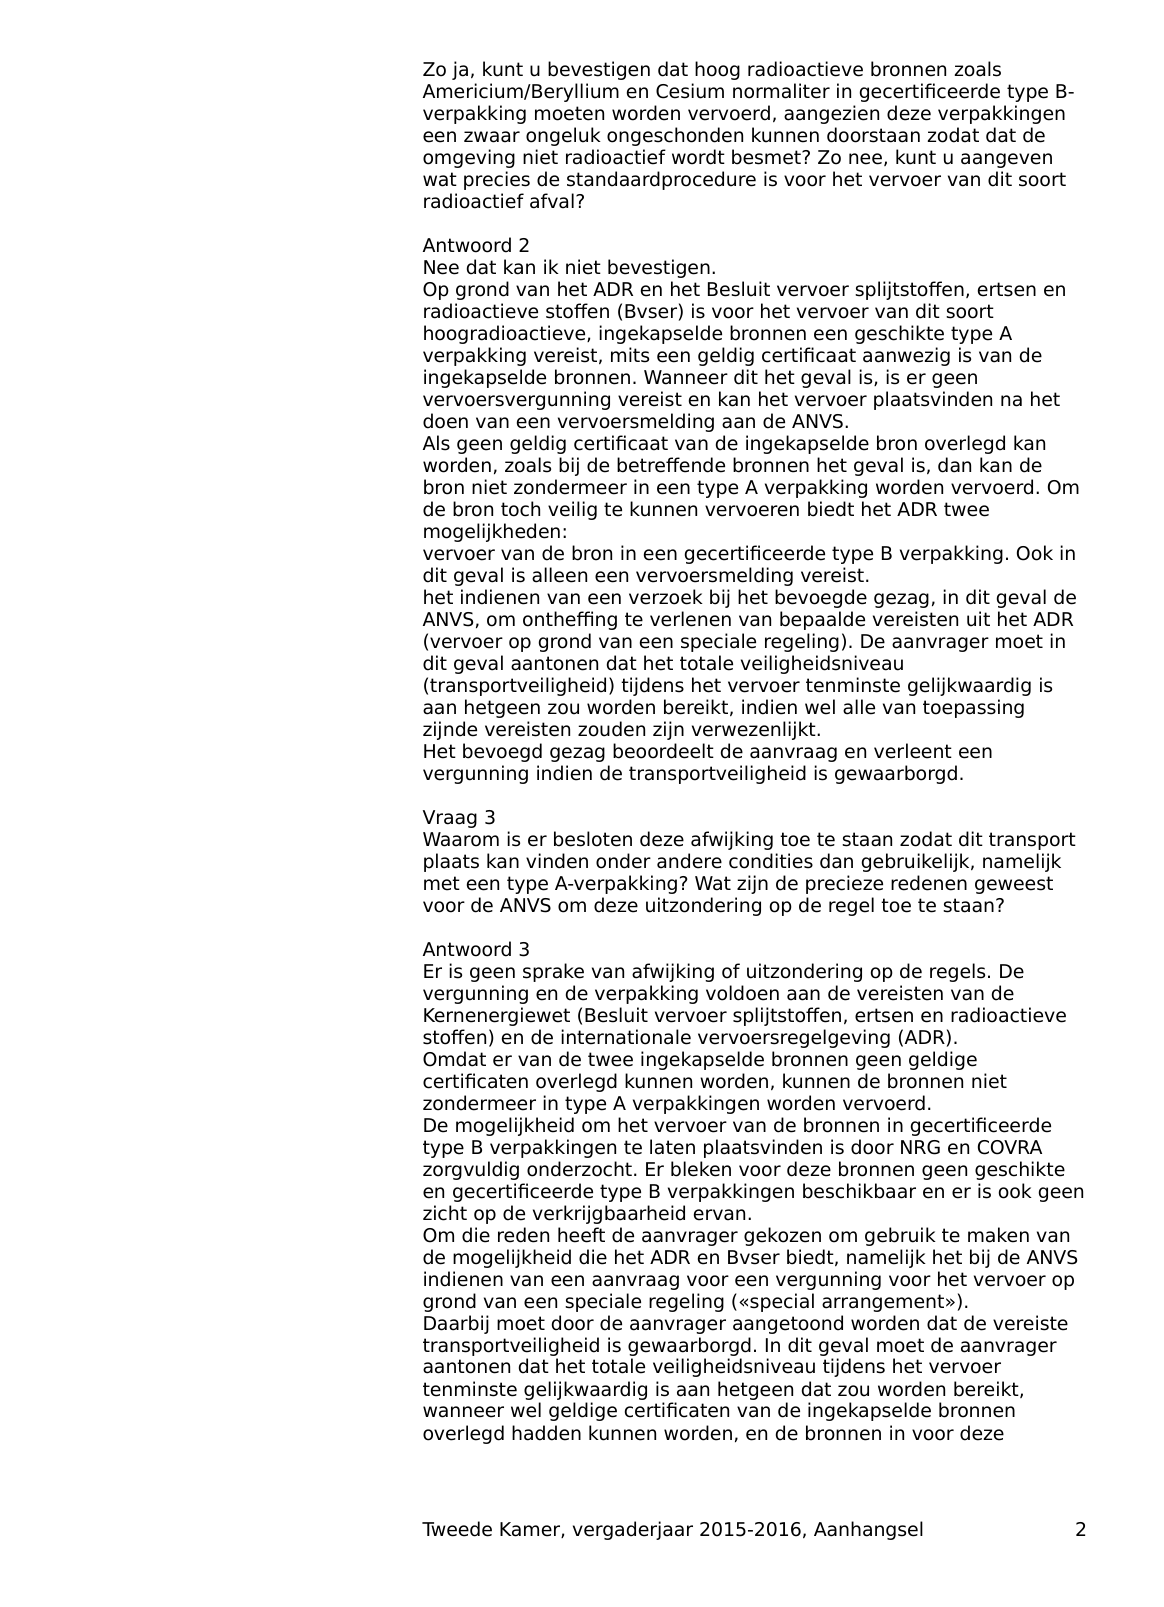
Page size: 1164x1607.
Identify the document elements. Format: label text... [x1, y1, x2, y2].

text vervoer van de bron in een gecertificeerde type B verpakking. Ook in dit geval is alleen een vervoersmelding vereist. [422, 543, 1087, 587]
text Daarbij moet door de aanvrager aangetoond worden dat de vereiste transportveiligheid is gewaarborgd. In dit geval moet de aanvrager aantonen dat het totale veiligheidsniveau tijdens het vervoer tenminste gelijkwaardig is aan hetgeen dat zou worden bereikt, wanneer wel geldige certificaten van de ingekapselde bronnen overlegd hadden kunnen worden, en de bronnen in voor deze [422, 1312, 1087, 1444]
text Vraag 3 [422, 807, 1087, 829]
text Omdat er van de twee ingekapselde bronnen geen geldige certificaten overlegd kunnen worden, kunnen de bronnen niet zondermeer in type A verpakkingen worden vervoerd. [422, 1049, 1087, 1115]
text Antwoord 3 [422, 939, 1087, 961]
text Zo ja, kunt u bevestigen dat hoog radioactieve bronnen zoals Americium/Beryllium en Cesium normaliter in gecertificeerde type B-verpakking moeten worden vervoerd, aangezien deze verpakkingen een zwaar ongeluk ongeschonden kunnen doorstaan zodat dat de omgeving niet radioactief wordt besmet? Zo nee, kunt u aangeven wat precies de standaardprocedure is voor het vervoer van dit soort radioactief afval? [422, 59, 1087, 213]
text De mogelijkheid om het vervoer van de bronnen in gecertificeerde type B verpakkingen te laten plaatsvinden is door NRG en COVRA zorgvuldig onderzocht. Er bleken voor deze bronnen geen geschikte en gecertificeerde type B verpakkingen beschikbaar en er is ook geen zicht op de verkrijgbaarheid ervan. [422, 1115, 1087, 1224]
text Nee dat kan ik niet bevestigen. [422, 257, 1087, 279]
text het indienen van een verzoek bij het bevoegde gezag, in dit geval de ANVS, om ontheffing te verlenen van bepaalde vereisten uit het ADR (vervoer op grond van een speciale regeling). De aanvrager moet in dit geval aantonen dat het totale veiligheidsniveau (transportveiligheid) tijdens het vervoer tenminste gelijkwaardig is aan hetgeen zou worden bereikt, indien wel alle van toepassing zijnde vereisten zouden zijn verwezenlijkt. [422, 587, 1087, 741]
text Het bevoegd gezag beoordeelt de aanvraag en verleent een vergunning indien de transportveiligheid is gewaarborgd. [422, 741, 1087, 784]
text Antwoord 2 [422, 235, 1087, 257]
text Op grond van het ADR en het Besluit vervoer splijtstoffen, ertsen en radioactieve stoffen (Bvser) is voor het vervoer van dit soort hoogradioactieve, ingekapselde bronnen een geschikte type A verpakking vereist, mits een geldig certificaat aanwezig is van de ingekapselde bronnen. Wanneer dit het geval is, is er geen vervoersvergunning vereist en kan het vervoer plaatsvinden na het doen van een vervoersmelding aan de ANVS. [422, 279, 1087, 433]
text Als geen geldig certificaat van de ingekapselde bron overlegd kan worden, zoals bij de betreffende bronnen het geval is, dan kan de bron niet zondermeer in een type A verpakking worden vervoerd. Om de bron toch veilig te kunnen vervoeren biedt het ADR twee mogelijkheden: [422, 433, 1087, 543]
text Er is geen sprake van afwijking of uitzondering op de regels. De vergunning en de verpakking voldoen aan de vereisten van de Kernenergiewet (Besluit vervoer splijtstoffen, ertsen en radioactieve stoffen) en de internationale vervoersregelgeving (ADR). [422, 961, 1087, 1049]
text Waarom is er besloten deze afwijking toe te staan zodat dit transport plaats kan vinden onder andere condities dan gebruikelijk, namelijk met een type A-verpakking? Wat zijn de precieze redenen geweest voor de ANVS om deze uitzondering op de regel toe te staan? [422, 829, 1087, 917]
text Om die reden heeft de aanvrager gekozen om gebruik te maken van de mogelijkheid die het ADR en Bvser biedt, namelijk het bij de ANVS indienen van een aanvraag voor een vergunning voor het vervoer op grond van een speciale regeling («special arrangement»). [422, 1224, 1087, 1312]
